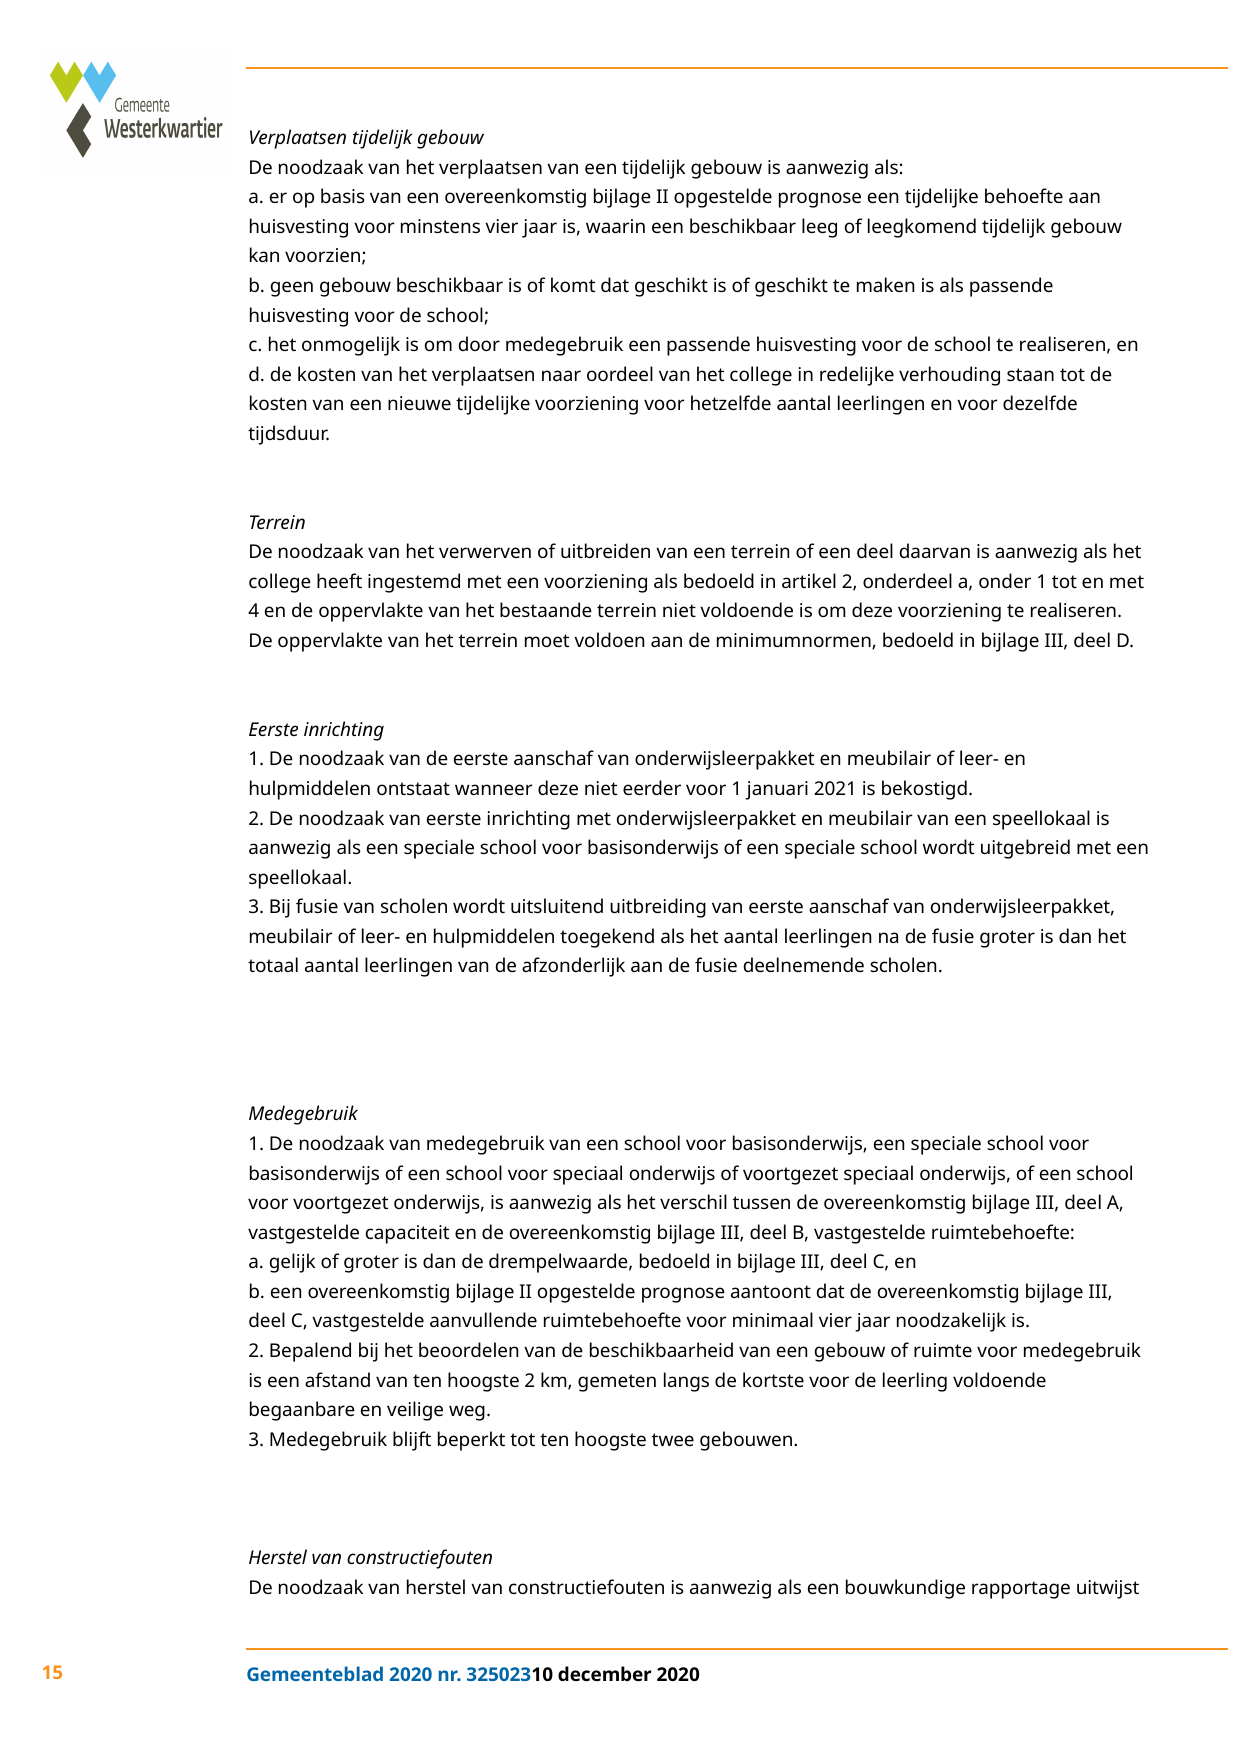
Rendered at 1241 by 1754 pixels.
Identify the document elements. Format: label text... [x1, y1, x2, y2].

text 2. Bepalend bij het beoordelen van de beschikbaarheid van een gebouw of ruimte voor medegebruik is een afstand van ten hoogste 2 km, gemeten langs de kortste voor de leerling voldoende begaanbare en veilige weg. [248, 1337, 1152, 1422]
picture [41, 47, 231, 172]
text Herstel van constructiefouten [248, 1544, 1152, 1570]
text a. gelijk of groter is dan de drempelwaarde, bedoeld in bijlage III, deel C, en [248, 1248, 1152, 1274]
text c. het onmogelijk is om door medegebruik een passende huisvesting voor de school te realiseren, en [248, 331, 1152, 357]
text d. de kosten van het verplaatsen naar oordeel van het college in redelijke verhouding staan tot de kosten van een nieuwe tijdelijke voorziening voor hetzelfde aantal leerlingen en voor dezelfde tijdsduur. [248, 361, 1152, 446]
text De noodzaak van het verplaatsen van een tijdelijk gebouw is aanwezig als: [248, 154, 1152, 180]
text Medegebruik [248, 1101, 1152, 1126]
text De noodzaak van het verwerven of uitbreiden van een terrein of een deel daarvan is aanwezig als het college heeft ingestemd met een voorziening als bedoeld in artikel 2, onderdeel a, onder 1 tot en met 4 en de oppervlakte van het bestaande terrein niet voldoende is om deze voorziening te realiseren. De oppervlakte van het terrein moet voldoen aan de minimumnormen, bedoeld in bijlage III, deel D. [248, 538, 1152, 653]
text Terrein [248, 509, 1152, 535]
text Verplaatsen tijdelijk gebouw [248, 124, 1152, 150]
text b. geen gebouw beschikbaar is of komt dat geschikt is of geschikt te maken is als passende huisvesting voor de school; [248, 272, 1152, 328]
text a. er op basis van een overeenkomstig bijlage II opgestelde prognose een tijdelijke behoefte aan huisvesting voor minstens vier jaar is, waarin een beschikbaar leeg of leegkomend tijdelijk gebouw kan voorzien; [248, 183, 1152, 268]
text 1. De noodzaak van medegebruik van een school voor basisonderwijs, een speciale school voor basisonderwijs of een school voor speciaal onderwijs of voortgezet speciaal onderwijs, of een school voor voortgezet onderwijs, is aanwezig als het verschil tussen de overeenkomstig bijlage III, deel A, vastgestelde capaciteit en de overeenkomstig bijlage III, deel B, vastgestelde ruimtebehoefte: [248, 1130, 1152, 1245]
text 1. De noodzaak van de eerste aanschaf van onderwijsleerpakket en meubilair of leer- en hulpmiddelen ontstaat wanneer deze niet eerder voor 1 januari 2021 is bekostigd. [248, 746, 1152, 801]
text 3. Bij fusie van scholen wordt uitsluitend uitbreiding van eerste aanschaf van onderwijsleerpakket, meubilair of leer- en hulpmiddelen toegekend als het aantal leerlingen na de fusie groter is dan het totaal aantal leerlingen van de afzonderlijk aan de fusie deelnemende scholen. [248, 893, 1152, 978]
text De noodzaak van herstel van constructiefouten is aanwezig als een bouwkundige rapportage uitwijst [248, 1574, 1152, 1600]
text 2. De noodzaak van eerste inrichting met onderwijsleerpakket en meubilair van een speellokaal is aanwezig als een speciale school voor basisonderwijs of een speciale school wordt uitgebreid met een speellokaal. [248, 805, 1152, 890]
text 3. Medegebruik blijft beperkt tot ten hoogste twee gebouwen. [248, 1426, 1152, 1452]
text b. een overeenkomstig bijlage II opgestelde prognose aantoont dat de overeenkomstig bijlage III, deel C, vastgestelde aanvullende ruimtebehoefte voor minimaal vier jaar noodzakelijk is. [248, 1278, 1152, 1333]
text Eerste inrichting [248, 716, 1152, 742]
